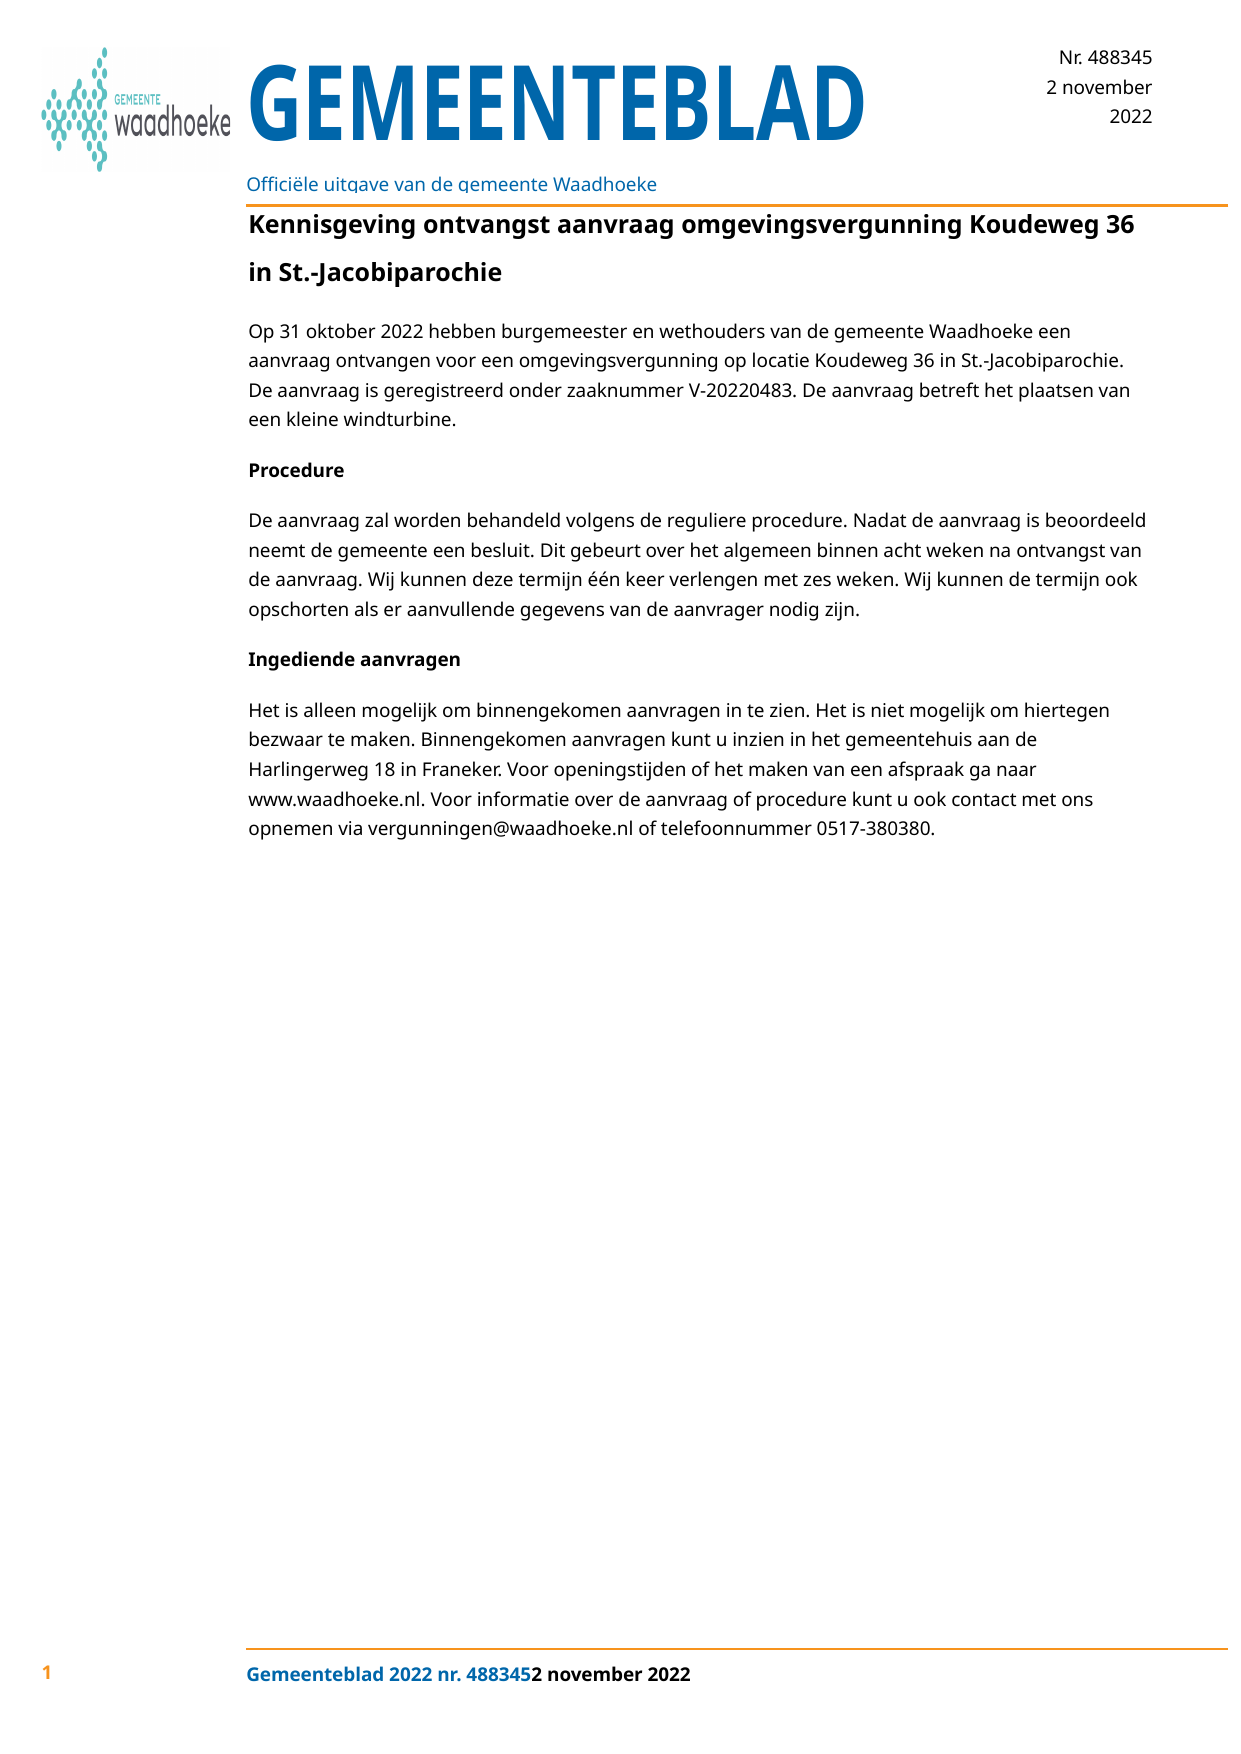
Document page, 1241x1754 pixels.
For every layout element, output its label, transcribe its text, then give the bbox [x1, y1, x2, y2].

text De aanvraag zal worden behandeld volgens de reguliere procedure. Nadat de aanvraag is beoordeeld neemt de gemeente een besluit. Dit gebeurt over het algemeen binnen acht weken na ontvangst van de aanvraag. Wij kunnen deze termijn één keer verlengen met zes weken. Wij kunnen de termijn ook opschorten als er aanvullende gegevens van de aanvrager nodig zijn. [248, 507, 1152, 622]
text Ingediende aanvragen [248, 647, 1152, 672]
picture [41, 47, 231, 172]
text Op 31 oktober 2022 hebben burgemeester en wethouders van de gemeente Waadhoeke een aanvraag ontvangen voor een omgevingsvergunning op locatie Koudeweg 36 in St.-Jacobiparochie. De aanvraag is geregistreerd onder zaaknummer V-20220483. De aanvraag betreft het plaatsen van een kleine windturbine. [248, 318, 1152, 432]
text Het is alleen mogelijk om binnengekomen aanvragen in te zien. Het is niet mogelijk om hiertegen bezwaar te maken. Binnengekomen aanvragen kunt u inzien in het gemeentehuis aan de Harlingerweg 18 in Franeker. Voor openingstijden of het maken van een afspraak ga naar www.waadhoeke.nl. Voor informatie over de aanvraag of procedure kunt u ook contact met ons opnemen via vergunningen@waadhoeke.nl of telefoonnummer 0517-380380. [248, 697, 1152, 841]
text Procedure [248, 457, 1152, 483]
text Kennisgeving ontvangst aanvraag omgevingsvergunning Koudeweg 36 in St.-Jacobiparochie [248, 207, 1152, 288]
